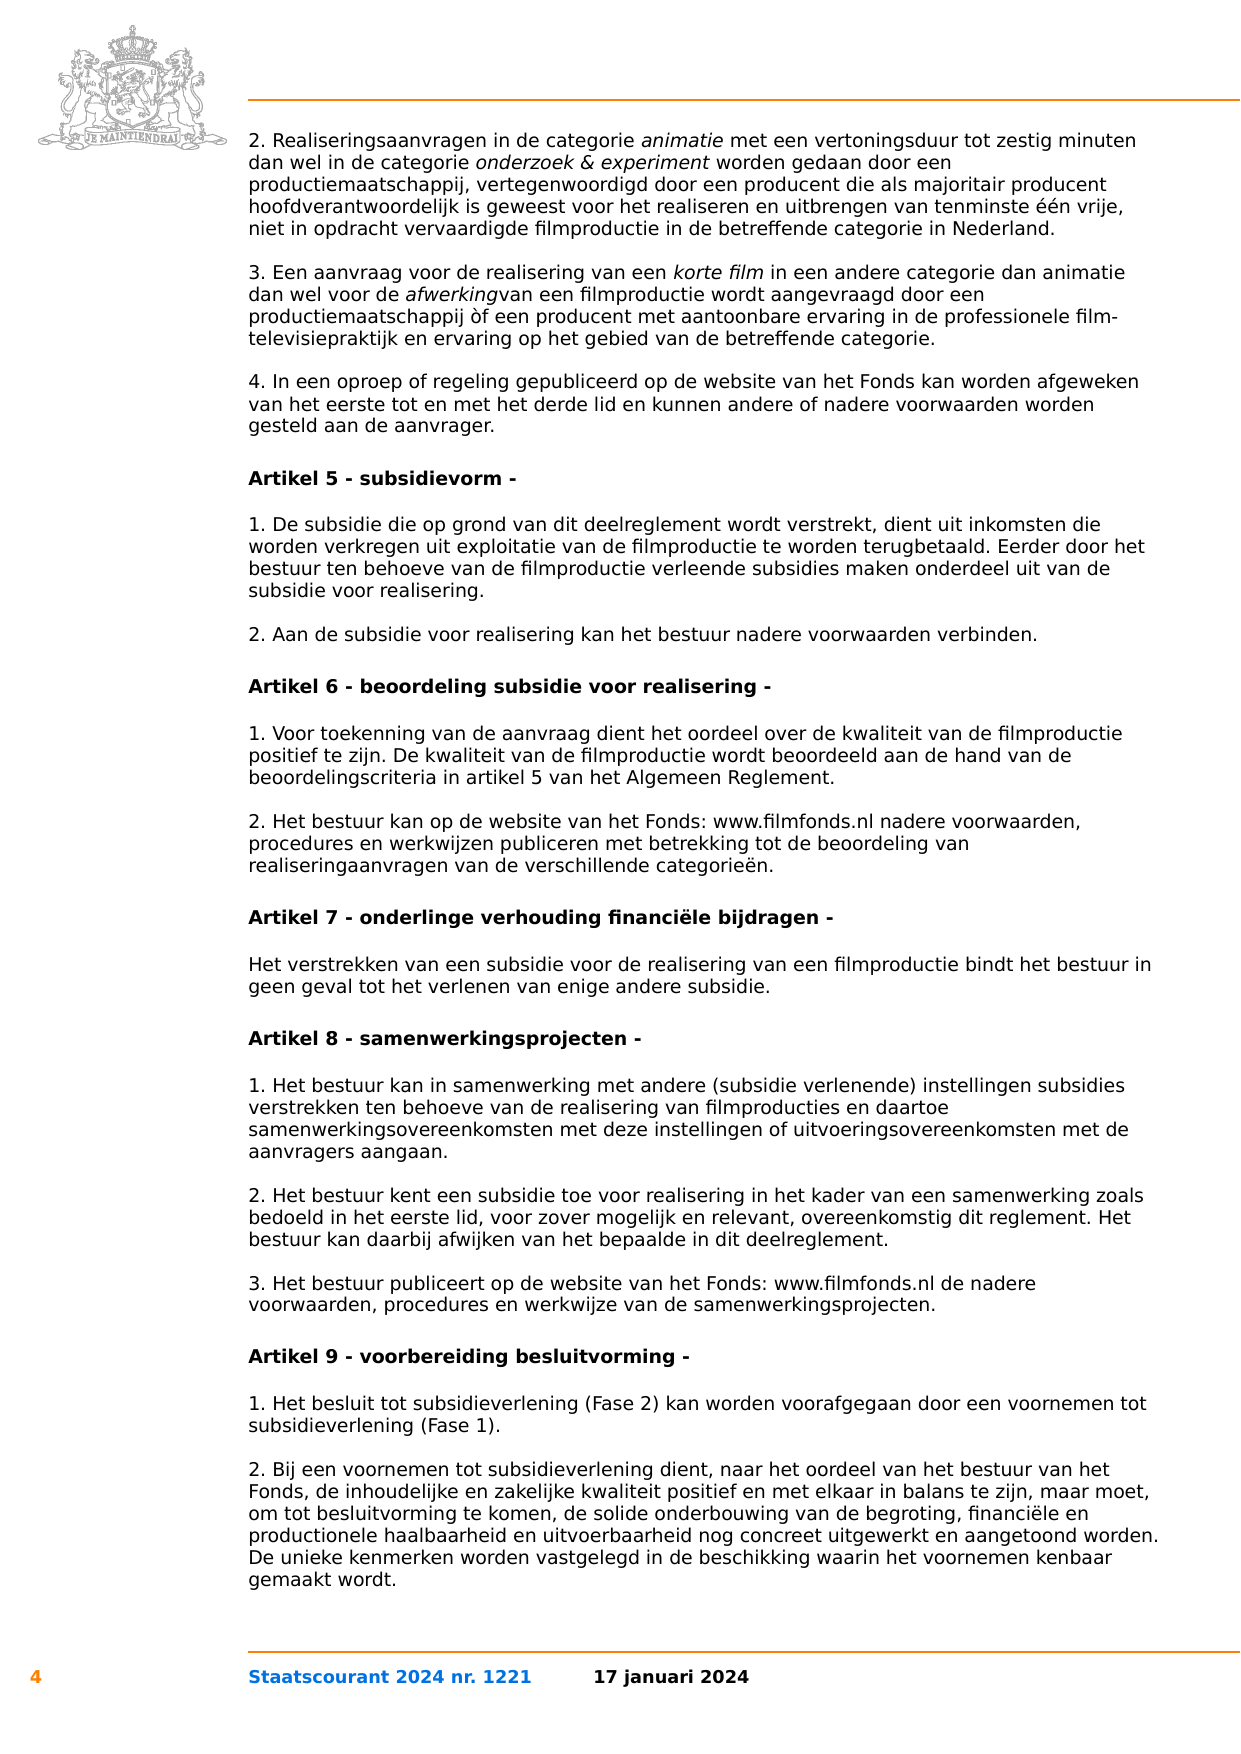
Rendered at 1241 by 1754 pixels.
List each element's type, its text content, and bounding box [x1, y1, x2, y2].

text 1. Het bestuur kan in samenwerking met andere (subsidie verlenende) instellingen subsidies verstrekken ten behoeve van de realisering van filmproducties en daartoe samenwerkingsovereenkomsten met deze instellingen of uitvoeringsovereenkomsten met de aanvragers aangaan. [248, 1075, 1163, 1163]
text 1. De subsidie die op grond van dit deelreglement wordt verstrekt, dient uit inkomsten die worden verkregen uit exploitatie van de filmproductie te worden terugbetaald. Eerder door het bestuur ten behoeve van de filmproductie verleende subsidies maken onderdeel uit van de subsidie voor realisering. [248, 514, 1163, 602]
text 2. Realiseringsaanvragen in de categorie animatie met een vertoningsduur tot zestig minuten dan wel in de categorie onderzoek & experiment worden gedaan door een productiemaatschappij, vertegenwoordigd door een producent die als majoritair producent hoofdverantwoordelijk is geweest voor het realiseren en uitbrengen van tenminste één vrije, niet in opdracht vervaardigde filmproductie in de betreffende categorie in Nederland. [248, 130, 1163, 240]
subtitle Artikel 5 - subsidievorm - [248, 467, 1163, 489]
text 1. Het besluit tot subsidieverlening (Fase 2) kan worden voorafgegaan door een voornemen tot subsidieverlening (Fase 1). [248, 1393, 1163, 1437]
text 1. Voor toekenning van de aanvraag dient het oordeel over de kwaliteit van de filmproductie positief te zijn. De kwaliteit van de filmproductie wordt beoordeeld aan de hand van de beoordelingscriteria in artikel 5 van het Algemeen Reglement. [248, 723, 1163, 789]
text 2. Het bestuur kent een subsidie toe voor realisering in het kader van een samenwerking zoals bedoeld in het eerste lid, voor zover mogelijk en relevant, overeenkomstig dit reglement. Het bestuur kan daarbij afwijken van het bepaalde in dit deelreglement. [248, 1184, 1163, 1251]
text 3. Het bestuur publiceert op de website van het Fonds: www.filmfonds.nl de nadere voorwaarden, procedures en werkwijze van de samenwerkingsprojecten. [248, 1272, 1163, 1316]
text 4. In een oproep of regeling gepubliceerd op de website van het Fonds kan worden afgeweken van het eerste tot en met het derde lid en kunnen andere of nadere voorwaarden worden gesteld aan de aanvrager. [248, 371, 1163, 437]
picture [38, 25, 227, 150]
text 2. Bij een voornemen tot subsidieverlening dient, naar het oordeel van het bestuur van het Fonds, de inhoudelijke en zakelijke kwaliteit positief en met elkaar in balans te zijn, maar moet, om tot besluitvorming te komen, de solide onderbouwing van de begroting, financiële en productionele haalbaarheid en uitvoerbaarheid nog concreet uitgewerkt en aangetoond worden. De unieke kenmerken worden vastgelegd in de beschikking waarin het voornemen kenbaar gemaakt wordt. [248, 1459, 1163, 1591]
subtitle Artikel 9 - voorbereiding besluitvorming - [248, 1346, 1163, 1368]
text 2. Aan de subsidie voor realisering kan het bestuur nadere voorwaarden verbinden. [248, 624, 1163, 646]
text 3. Een aanvraag voor de realisering van een korte film in een andere categorie dan animatie dan wel voor de afwerkingvan een filmproductie wordt aangevraagd door een productiemaatschappij òf een producent met aantoonbare ervaring in de professionele film-televisiepraktijk en ervaring op het gebied van de betreffende categorie. [248, 262, 1163, 349]
subtitle Artikel 6 - beoordeling subsidie voor realisering - [248, 676, 1163, 698]
text Het verstrekken van een subsidie voor de realisering van een filmproductie bindt het bestuur in geen geval tot het verlenen van enige andere subsidie. [248, 954, 1163, 998]
text 2. Het bestuur kan op de website van het Fonds: www.filmfonds.nl nadere voorwaarden, procedures en werkwijzen publiceren met betrekking tot de beoordeling van realiseringaanvragen van de verschillende categorieën. [248, 811, 1163, 877]
subtitle Artikel 8 - samenwerkingsprojecten - [248, 1028, 1163, 1050]
subtitle Artikel 7 - onderlinge verhouding financiële bijdragen - [248, 907, 1163, 929]
